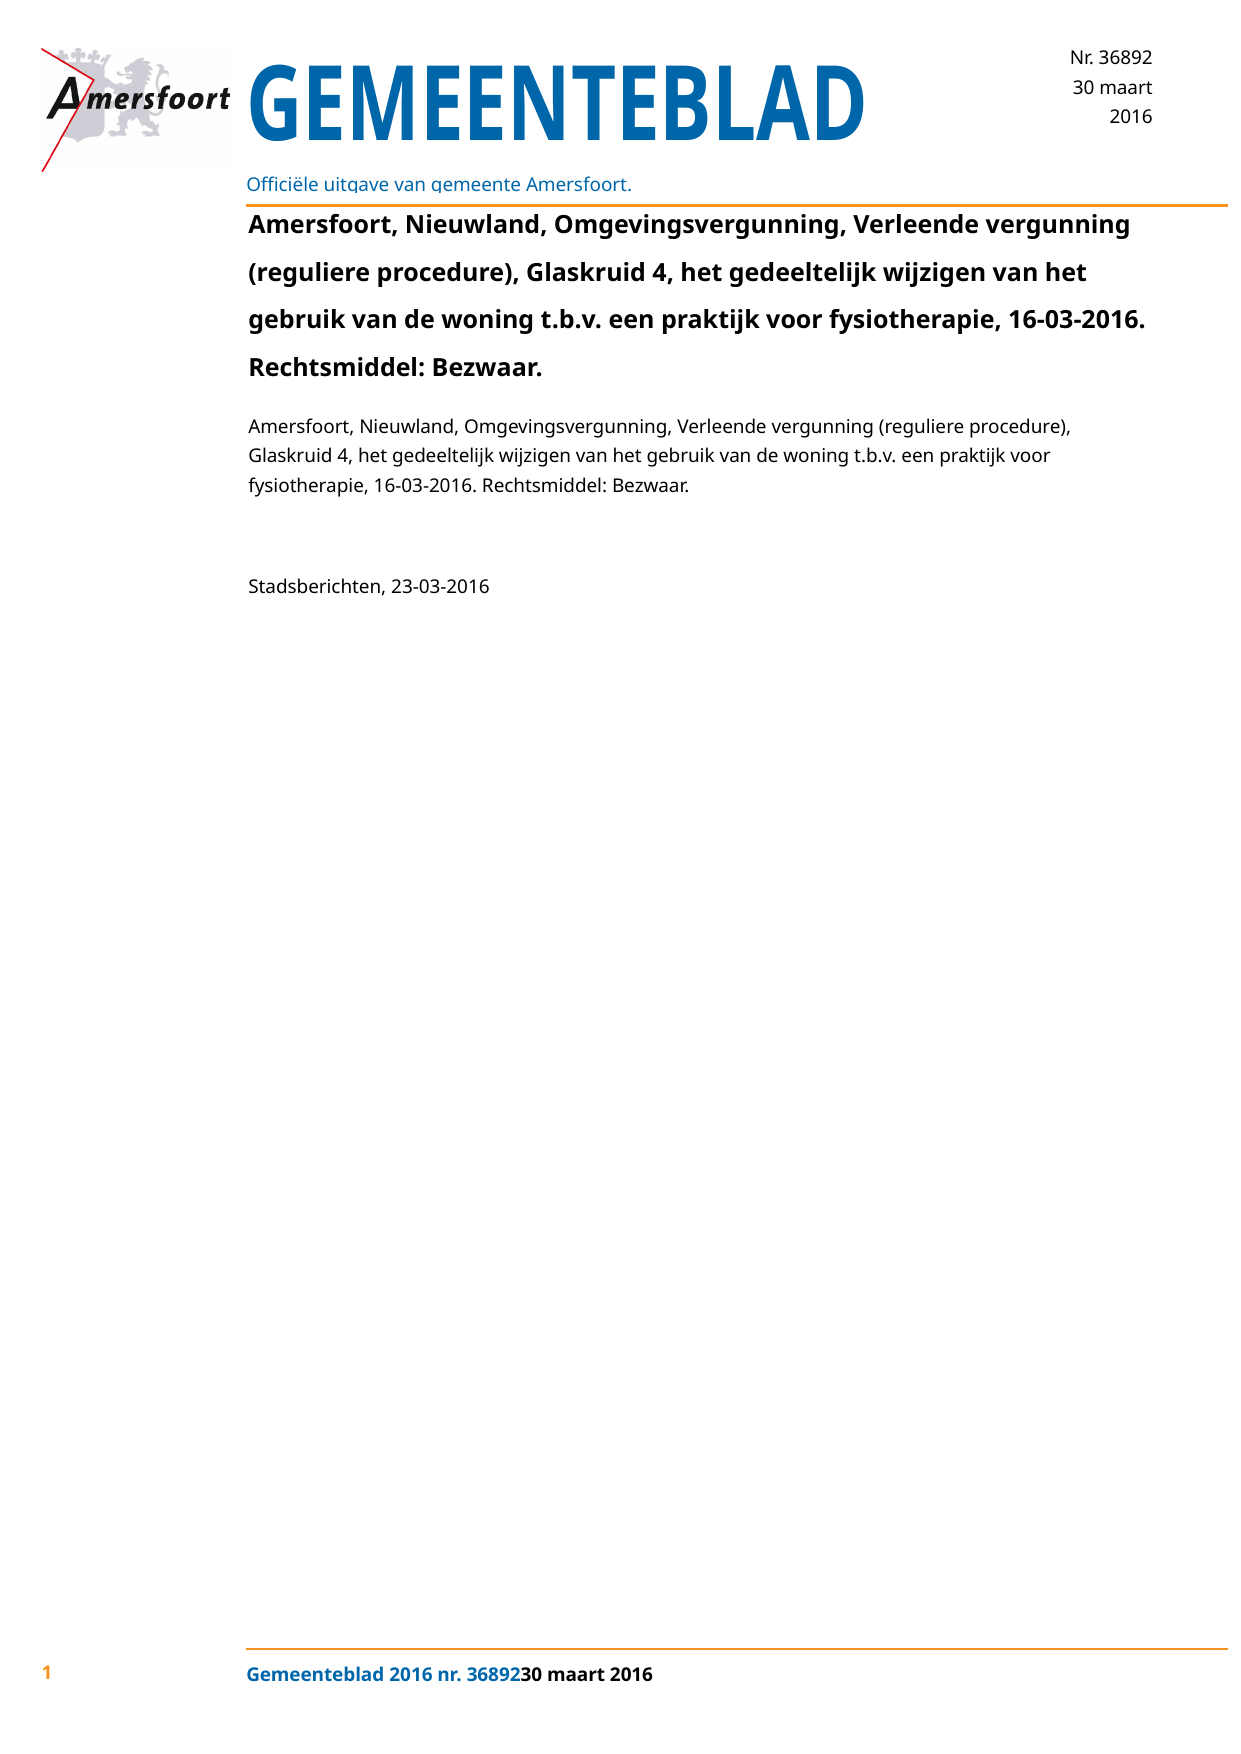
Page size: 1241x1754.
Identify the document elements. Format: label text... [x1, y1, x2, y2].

text Amersfoort, Nieuwland, Omgevingsvergunning, Verleende vergunning (reguliere procedure), Glaskruid 4, het gedeeltelijk wijzigen van het gebruik van de woning t.b.v. een praktijk voor fysiotherapie, 16-03-2016. Rechtsmiddel: Bezwaar. [248, 207, 1152, 384]
text Stadsberichten, 23-03-2016 [248, 573, 1152, 599]
picture [41, 47, 231, 172]
text Amersfoort, Nieuwland, Omgevingsvergunning, Verleende vergunning (reguliere procedure), Glaskruid 4, het gedeeltelijk wijzigen van het gebruik van de woning t.b.v. een praktijk voor fysiotherapie, 16-03-2016. Rechtsmiddel: Bezwaar. [248, 413, 1152, 498]
